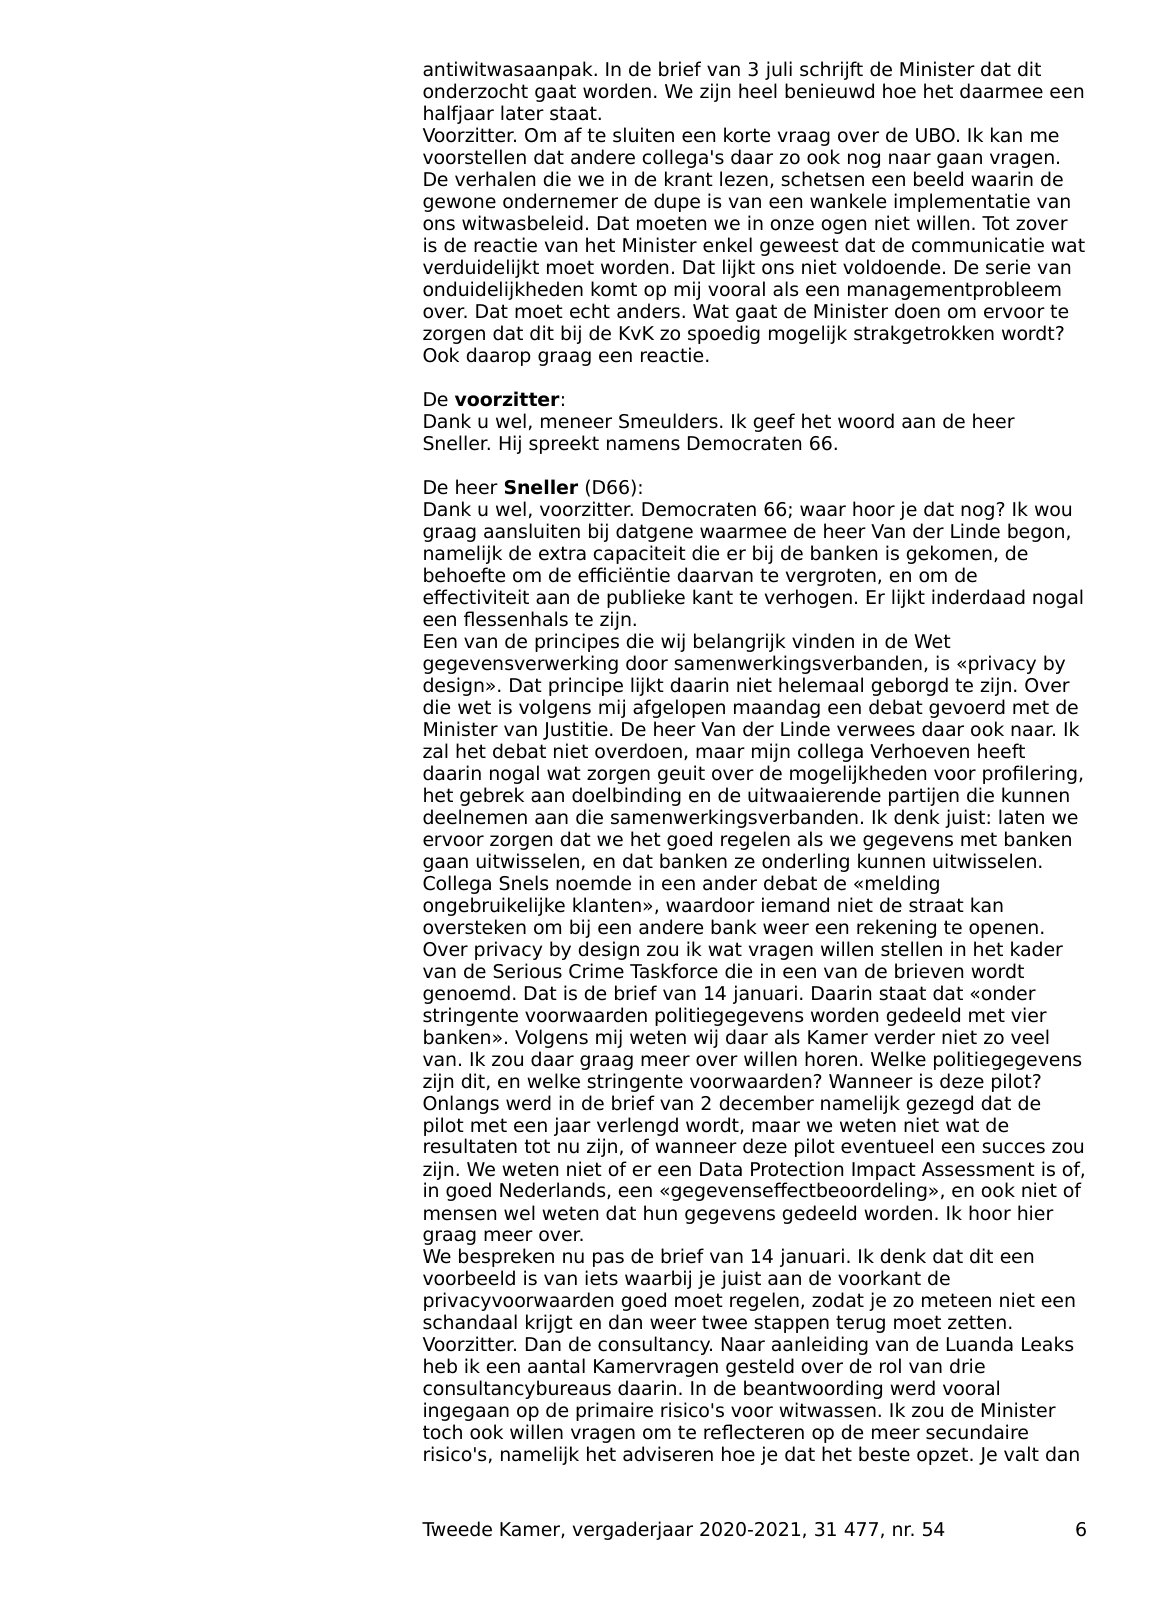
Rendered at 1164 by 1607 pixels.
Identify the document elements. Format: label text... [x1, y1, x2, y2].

text Dank u wel, voorzitter. Democraten 66; waar hoor je dat nog? Ik wou graag aansluiten bij datgene waarmee de heer Van der Linde begon, namelijk de extra capaciteit die er bij de banken is gekomen, de behoefte om de efficiëntie daarvan te vergroten, en om de effectiviteit aan de publieke kant te verhogen. Er lijkt inderdaad nogal een flessenhals te zijn. [422, 499, 1087, 631]
text De heer Sneller (D66): [422, 477, 1087, 499]
text Over privacy by design zou ik wat vragen willen stellen in het kader van de Serious Crime Taskforce die in een van de brieven wordt genoemd. Dat is de brief van 14 januari. Daarin staat dat «onder stringente voorwaarden politiegegevens worden gedeeld met vier banken». Volgens mij weten wij daar als Kamer verder niet zo veel van. Ik zou daar graag meer over willen horen. Welke politiegegevens zijn dit, en welke stringente voorwaarden? Wanneer is deze pilot? Onlangs werd in de brief van 2 december namelijk gezegd dat de pilot met een jaar verlengd wordt, maar we weten niet wat de resultaten tot nu zijn, of wanneer deze pilot eventueel een succes zou zijn. We weten niet of er een Data Protection Impact Assessment is of, in goed Nederlands, een «gegevenseffectbeoordeling», en ook niet of mensen wel weten dat hun gegevens gedeeld worden. Ik hoor hier graag meer over. [422, 939, 1087, 1246]
text Een van de principes die wij belangrijk vinden in de Wet gegevensverwerking door samenwerkingsverbanden, is «privacy by design». Dat principe lijkt daarin niet helemaal geborgd te zijn. Over die wet is volgens mij afgelopen maandag een debat gevoerd met de Minister van Justitie. De heer Van der Linde verwees daar ook naar. Ik zal het debat niet overdoen, maar mijn collega Verhoeven heeft daarin nogal wat zorgen geuit over de mogelijkheden voor profilering, het gebrek aan doelbinding en de uitwaaierende partijen die kunnen deelnemen aan die samenwerkingsverbanden. Ik denk juist: laten we ervoor zorgen dat we het goed regelen als we gegevens met banken gaan uitwisselen, en dat banken ze onderling kunnen uitwisselen. Collega Snels noemde in een ander debat de «melding ongebruikelijke klanten», waardoor iemand niet de straat kan oversteken om bij een andere bank weer een rekening te openen. [422, 631, 1087, 939]
text De voorzitter: [422, 389, 1087, 411]
text antiwitwasaanpak. In de brief van 3 juli schrijft de Minister dat dit onderzocht gaat worden. We zijn heel benieuwd hoe het daarmee een halfjaar later staat. [422, 59, 1087, 125]
text We bespreken nu pas de brief van 14 januari. Ik denk dat dit een voorbeeld is van iets waarbij je juist aan de voorkant de privacyvoorwaarden goed moet regelen, zodat je zo meteen niet een schandaal krijgt en dan weer twee stappen terug moet zetten. [422, 1246, 1087, 1334]
text Voorzitter. Dan de consultancy. Naar aanleiding van de Luanda Leaks heb ik een aantal Kamervragen gesteld over de rol van drie consultancybureaus daarin. In de beantwoording werd vooral ingegaan op de primaire risico's voor witwassen. Ik zou de Minister toch ook willen vragen om te reflecteren op de meer secundaire risico's, namelijk het adviseren hoe je dat het beste opzet. Je valt dan [422, 1334, 1087, 1466]
text Dank u wel, meneer Smeulders. Ik geef het woord aan de heer Sneller. Hij spreekt namens Democraten 66. [422, 411, 1087, 455]
text Voorzitter. Om af te sluiten een korte vraag over de UBO. Ik kan me voorstellen dat andere collega's daar zo ook nog naar gaan vragen. De verhalen die we in de krant lezen, schetsen een beeld waarin de gewone ondernemer de dupe is van een wankele implementatie van ons witwasbeleid. Dat moeten we in onze ogen niet willen. Tot zover is de reactie van het Minister enkel geweest dat de communicatie wat verduidelijkt moet worden. Dat lijkt ons niet voldoende. De serie van onduidelijkheden komt op mij vooral als een managementprobleem over. Dat moet echt anders. Wat gaat de Minister doen om ervoor te zorgen dat dit bij de KvK zo spoedig mogelijk strakgetrokken wordt? Ook daarop graag een reactie. [422, 125, 1087, 367]
